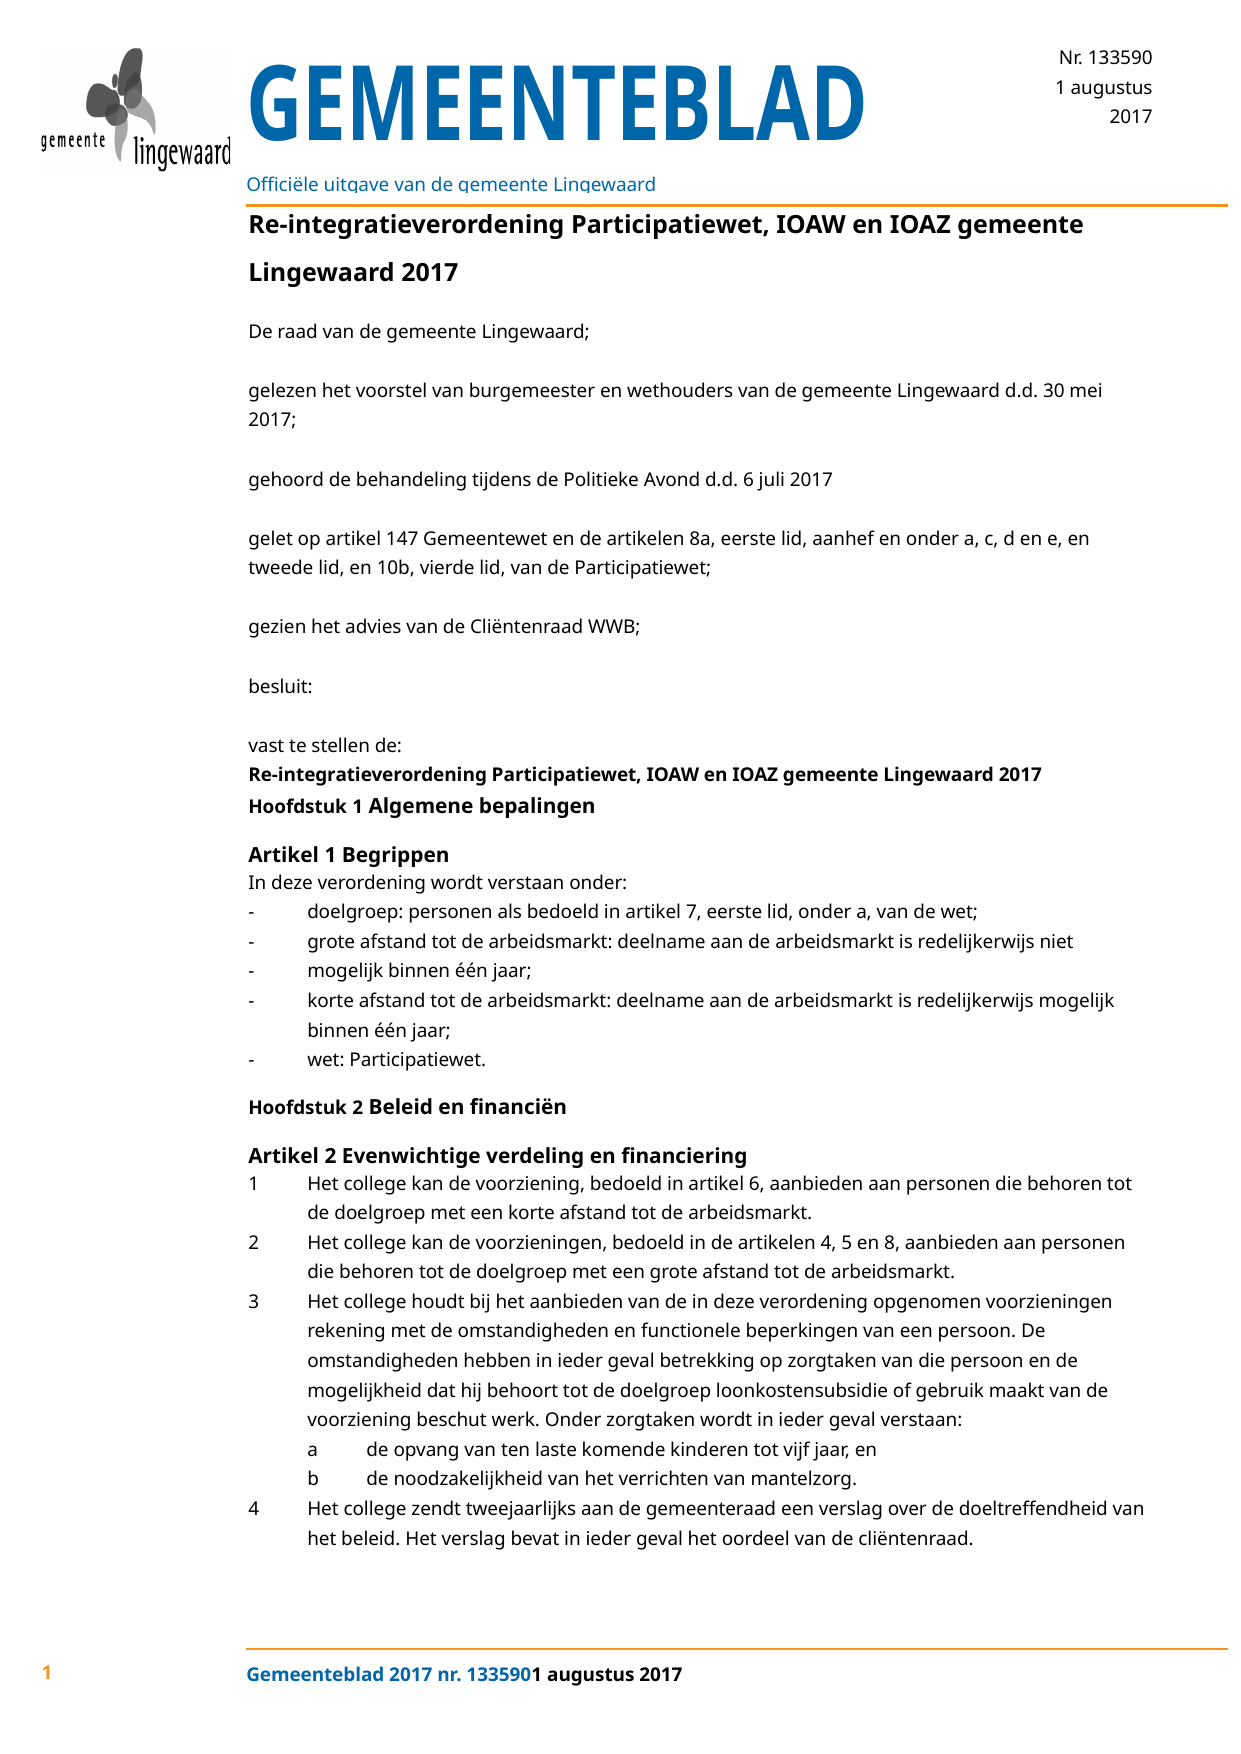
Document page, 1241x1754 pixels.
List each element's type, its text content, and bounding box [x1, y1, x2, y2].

list grote afstand tot de arbeidsmarkt: deelname aan de arbeidsmarkt is redelijkerwijs niet [248, 928, 1152, 954]
text Hoofdstuk 2 Beleid en financiën [248, 1092, 1152, 1121]
text Hoofdstuk 1 Algemene bepalingen [248, 791, 1152, 820]
list de noodzakelijkheid van het verrichten van mantelzorg. [307, 1466, 1152, 1491]
text besluit: [248, 673, 1152, 699]
list Het college kan de voorzieningen, bedoeld in de artikelen 4, 5 en 8, aanbieden aan personen die behoren tot de doelgroep met een grote afstand tot de arbeidsmarkt. [248, 1229, 1152, 1284]
list de opvang van ten laste komende kinderen tot vijf jaar, en [307, 1436, 1152, 1462]
list wet: Participatiewet. [248, 1046, 1152, 1072]
text gehoord de behandeling tijdens de Politieke Avond d.d. 6 juli 2017 [248, 466, 1152, 492]
text gezien het advies van de Cliëntenraad WWB; [248, 614, 1152, 639]
list doelgroep: personen als bedoeld in artikel 7, eerste lid, onder a, van de wet; [248, 898, 1152, 924]
text In deze verordening wordt verstaan onder: [248, 869, 1152, 895]
list Het college houdt bij het aanbieden van de in deze verordening opgenomen voorzieningen rekening met de omstandigheden en functionele beperkingen van een persoon. De omstandigheden hebben in ieder geval betrekking op zorgtaken van die persoon en de mogelijkheid dat hij behoort tot de doelgroep loonkostensubsidie of gebruik maakt van de voorziening beschut werk. Onder zorgtaken wordt in ieder geval verstaan: [248, 1288, 1152, 1432]
text Artikel 2 Evenwichtige verdeling en financiering [248, 1141, 1152, 1170]
text gelezen het voorstel van burgemeester en wethouders van de gemeente Lingewaard d.d. 30 mei 2017; [248, 377, 1152, 432]
text Artikel 1 Begrippen [248, 841, 1152, 869]
text Re-integratieverordening Participatiewet, IOAW en IOAZ gemeente Lingewaard 2017 [248, 207, 1152, 288]
text De raad van de gemeente Lingewaard; [248, 318, 1152, 344]
text gelet op artikel 147 Gemeentewet en de artikelen 8a, eerste lid, aanhef en onder a, c, d en e, en tweede lid, en 10b, vierde lid, van de Participatiewet; [248, 525, 1152, 580]
text Re-integratieverordening Participatiewet, IOAW en IOAZ gemeente Lingewaard 2017 [248, 762, 1152, 787]
list Het college kan de voorziening, bedoeld in artikel 6, aanbieden aan personen die behoren tot de doelgroep met een korte afstand tot de arbeidsmarkt. [248, 1170, 1152, 1225]
text vast te stellen de: [248, 732, 1152, 758]
list korte afstand tot de arbeidsmarkt: deelname aan de arbeidsmarkt is redelijkerwijs mogelijk binnen één jaar; [248, 987, 1152, 1043]
picture [41, 47, 231, 172]
list Het college zendt tweejaarlijks aan de gemeenteraad een verslag over de doeltreffendheid van het beleid. Het verslag bevat in ieder geval het oordeel van de cliëntenraad. [248, 1495, 1152, 1551]
list mogelijk binnen één jaar; [248, 958, 1152, 983]
